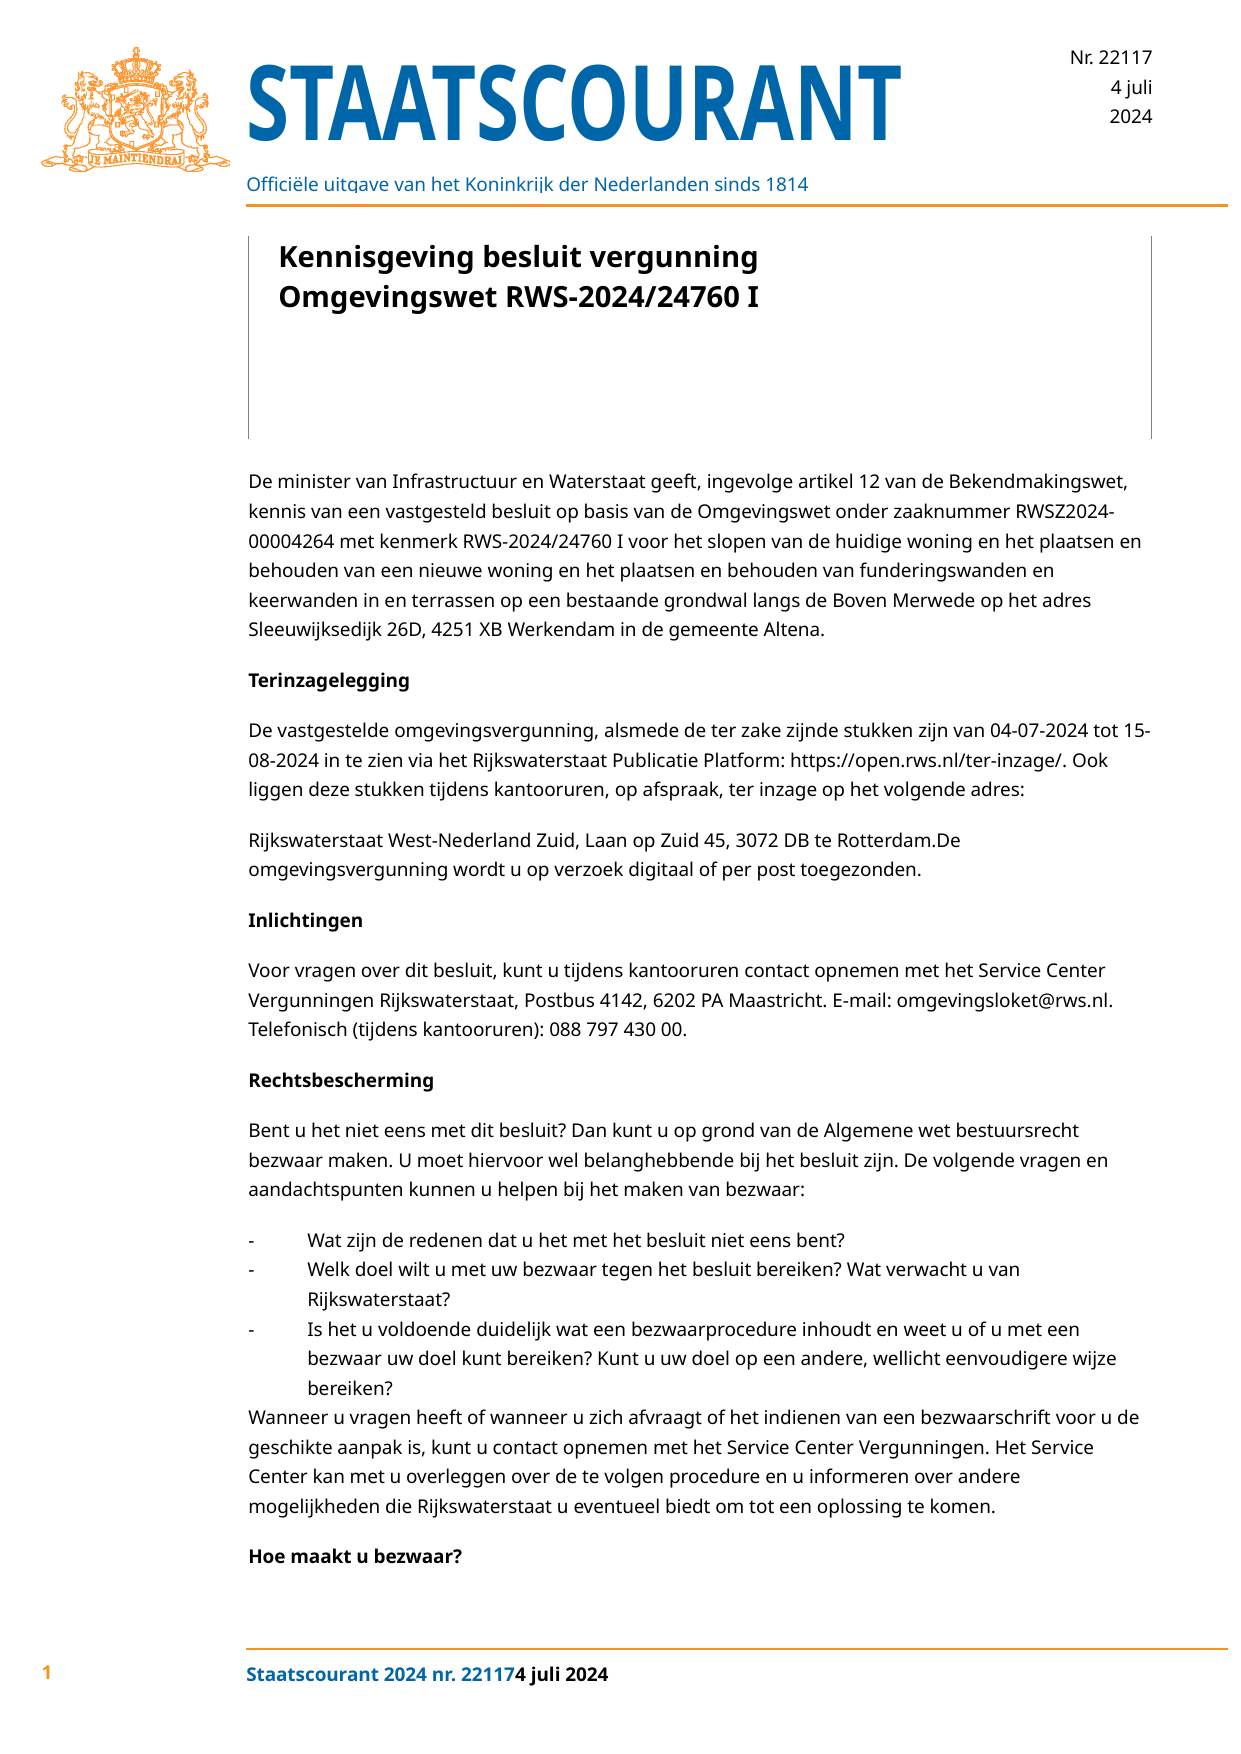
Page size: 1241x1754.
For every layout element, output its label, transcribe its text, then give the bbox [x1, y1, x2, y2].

text De minister van Infrastructuur en Waterstaat geeft, ingevolge artikel 12 van de Bekendmakingswet, kennis van een vastgesteld besluit op basis van de Omgevingswet onder zaaknummer RWSZ2024-00004264 met kenmerk RWS-2024/24760 I voor het slopen van de huidige woning en het plaatsen en behouden van een nieuwe woning en het plaatsen en behouden van funderingswanden en keerwanden in en terrassen op een bestaande grondwal langs de Boven Merwede op het adres Sleeuwijksedijk 26D, 4251 XB Werkendam in de gemeente Altena. [248, 469, 1152, 642]
text Rechtsbescherming [248, 1067, 1152, 1093]
list Is het u voldoende duidelijk wat een bezwaarprocedure inhoudt en weet u of u met een bezwaar uw doel kunt bereiken? Kunt u uw doel op een andere, wellicht eenvoudigere wijze bereiken? [248, 1316, 1152, 1401]
table_header [850, 414, 1151, 439]
text Wanneer u vragen heeft of wanneer u zich afvraagt of het indienen van een bezwaarschrift voor u de geschikte aanpak is, kunt u contact opnemen met het Service Center Vergunningen. Het Service Center kan met u overleggen over de te volgen procedure en u informeren over andere mogelijkheden die Rijkswaterstaat u eventueel biedt om tot een oplossing te komen. [248, 1404, 1152, 1519]
text Rijkswaterstaat West-Nederland Zuid, Laan op Zuid 45, 3072 DB te Rotterdam.De omgevingsvergunning wordt u op verzoek digitaal of per post toegezonden. [248, 827, 1152, 882]
text Voor vragen over dit besluit, kunt u tijdens kantooruren contact opnemen met het Service Center Vergunningen Rijkswaterstaat, Postbus 4142, 6202 PA Maastricht. E-mail: omgevingsloket@rws.nl. Telefonisch (tijdens kantooruren): 088 797 430 00. [248, 957, 1152, 1042]
list Wat zijn de redenen dat u het met het besluit niet eens bent? [248, 1227, 1152, 1253]
text Terinzagelegging [248, 667, 1152, 693]
text De vastgestelde omgevingsvergunning, alsmede de ter zake zijnde stukken zijn van 04-07-2024 tot 15-08-2024 in te zien via het Rijkswaterstaat Publicatie Platform: https://open.rws.nl/ter-inzage/. Ook liggen deze stukken tijdens kantooruren, op afspraak, ter inzage op het volgende adres: [248, 717, 1152, 802]
picture [912, 236, 1090, 414]
table_header [1090, 236, 1151, 413]
text Inlichtingen [248, 907, 1152, 933]
picture [41, 47, 231, 172]
list Welk doel wilt u met uw bezwaar tegen het besluit bereiken? Wat verwacht u van Rijkswaterstaat? [248, 1257, 1152, 1312]
text Bent u het niet eens met dit besluit? Dan kunt u op grond van de Algemene wet bestuursrecht bezwaar maken. U moet hiervoor wel belanghebbende bij het besluit zijn. De volgende vragen en aandachtspunten kunnen u helpen bij het maken van bezwaar: [248, 1117, 1152, 1202]
table_header Kennisgeving besluit vergunning Omgevingswet RWS-2024/24760 I [249, 236, 850, 439]
table_header [850, 236, 912, 413]
text Hoe maakt u bezwaar? [248, 1544, 1152, 1569]
